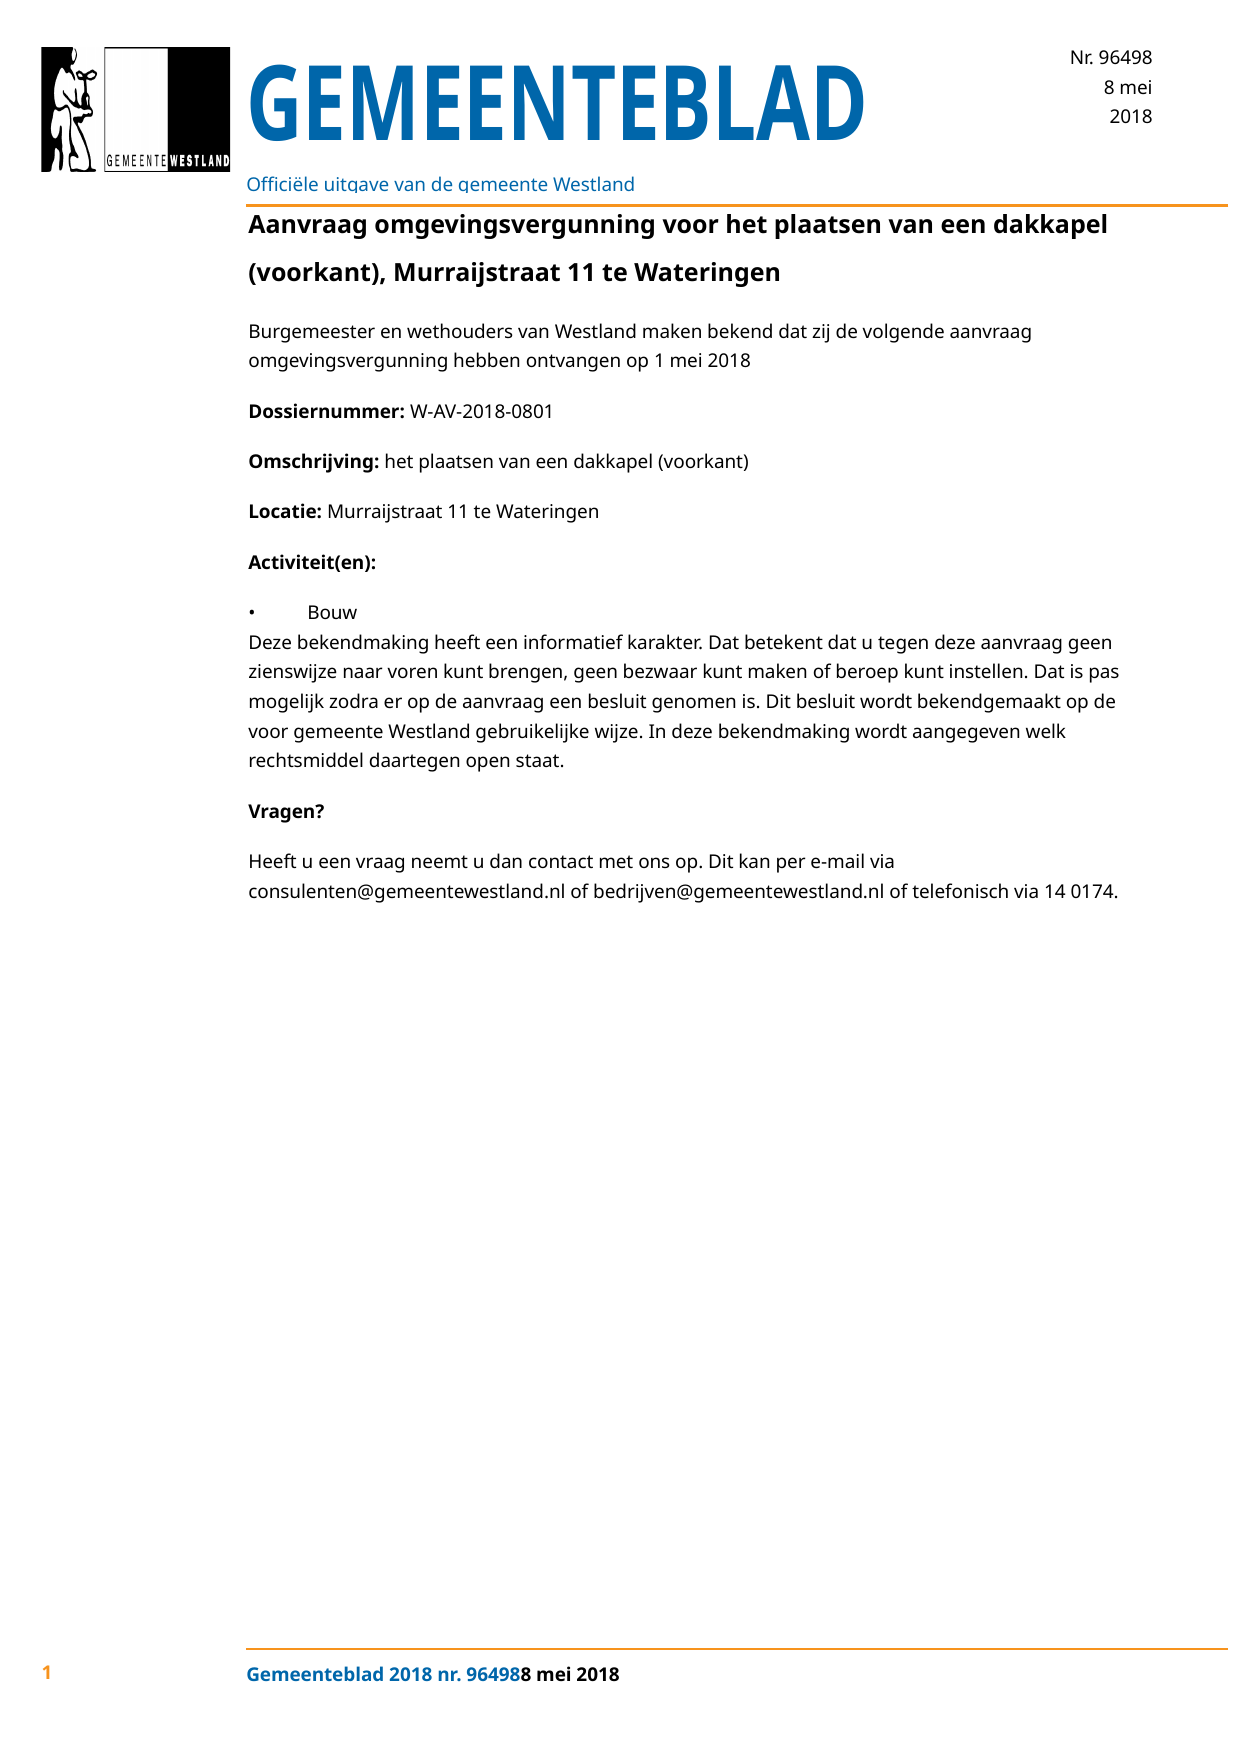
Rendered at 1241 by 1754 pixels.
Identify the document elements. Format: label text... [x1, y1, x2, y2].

text Locatie: Murraijstraat 11 te Wateringen [248, 499, 1152, 524]
text Burgemeester en wethouders van Westland maken bekend dat zij de volgende aanvraag omgevingsvergunning hebben ontvangen op 1 mei 2018 [248, 318, 1152, 373]
text Deze bekendmaking heeft een informatief karakter. Dat betekent dat u tegen deze aanvraag geen zienswijze naar voren kunt brengen, geen bezwaar kunt maken of beroep kunt instellen. Dat is pas mogelijk zodra er op de aanvraag een besluit genomen is. Dit besluit wordt bekendgemaakt op de voor gemeente Westland gebruikelijke wijze. In deze bekendmaking wordt aangegeven welk rechtsmiddel daartegen open staat. [248, 629, 1152, 773]
text Vragen? [248, 798, 1152, 824]
text Activiteit(en): [248, 549, 1152, 575]
list Bouw [248, 599, 1152, 625]
text Aanvraag omgevingsvergunning voor het plaatsen van een dakkapel (voorkant), Murraijstraat 11 te Wateringen [248, 207, 1152, 288]
text Omschrijving: het plaatsen van een dakkapel (voorkant) [248, 448, 1152, 474]
picture [41, 47, 231, 172]
text Dossiernummer: W-AV-2018-0801 [248, 398, 1152, 424]
text Heeft u een vraag neemt u dan contact met ons op. Dit kan per e-mail via consulenten@gemeentewestland.nl of bedrijven@gemeentewestland.nl of telefonisch via 14 0174. [248, 848, 1152, 904]
